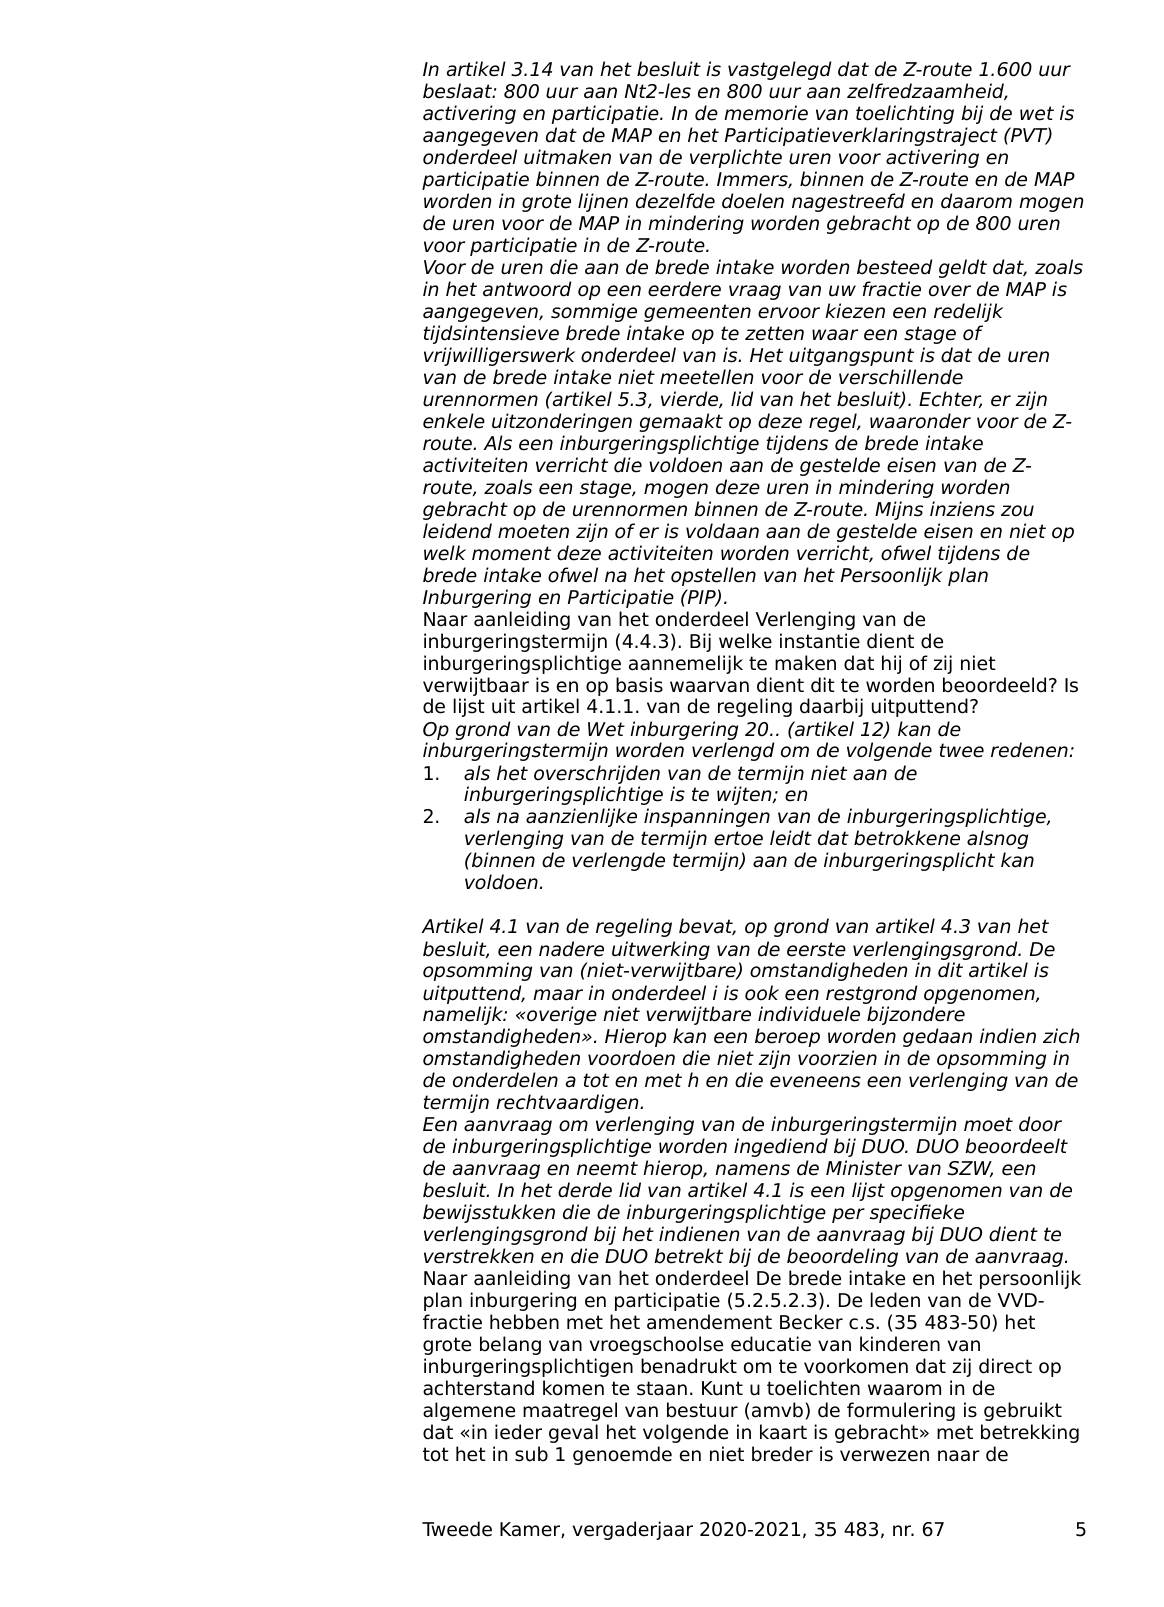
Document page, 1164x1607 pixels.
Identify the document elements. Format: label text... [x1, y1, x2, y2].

text Op grond van de Wet inburgering 20.. (artikel 12) kan de inburgeringstermijn worden verlengd om de volgende twee redenen: [422, 718, 1087, 762]
text Naar aanleiding van het onderdeel De brede intake en het persoonlijk plan inburgering en participatie (5.2.5.2.3). De leden van de VVD-fractie hebben met het amendement Becker c.s. (35 483-50) het grote belang van vroegschoolse educatie van kinderen van inburgeringsplichtigen benadrukt om te voorkomen dat zij direct op achterstand komen te staan. Kunt u toelichten waarom in de algemene maatregel van bestuur (amvb) de formulering is gebruikt dat «in ieder geval het volgende in kaart is gebracht» met betrekking tot het in sub 1 genoemde en niet breder is verwezen naar de [422, 1268, 1087, 1466]
text Een aanvraag om verlenging van de inburgeringstermijn moet door de inburgeringsplichtige worden ingediend bij DUO. DUO beoordeelt de aanvraag en neemt hierop, namens de Minister van SZW, een besluit. In het derde lid van artikel 4.1 is een lijst opgenomen van de bewijsstukken die de inburgeringsplichtige per specifieke verlengingsgrond bij het indienen van de aanvraag bij DUO dient te verstrekken en die DUO betrekt bij de beoordeling van de aanvraag. [422, 1114, 1087, 1268]
text Naar aanleiding van het onderdeel Verlenging van de inburgeringstermijn (4.4.3). Bij welke instantie dient de inburgeringsplichtige aannemelijk te maken dat hij of zij niet verwijtbaar is en op basis waarvan dient dit te worden beoordeeld? Is de lijst uit artikel 4.1.1. van de regeling daarbij uitputtend? [422, 608, 1087, 718]
text In artikel 3.14 van het besluit is vastgelegd dat de Z-route 1.600 uur beslaat: 800 uur aan Nt2-les en 800 uur aan zelfredzaamheid, activering en participatie. In de memorie van toelichting bij de wet is aangegeven dat de MAP en het Participatieverklaringstraject (PVT) onderdeel uitmaken van de verplichte uren voor activering en participatie binnen de Z-route. Immers, binnen de Z-route en de MAP worden in grote lijnen dezelfde doelen nagestreefd en daarom mogen de uren voor de MAP in mindering worden gebracht op de 800 uren voor participatie in de Z-route. [422, 59, 1087, 257]
text 1. als het overschrijden van de termijn niet aan de inburgeringsplichtige is te wijten; en [422, 762, 1087, 806]
text 2. als na aanzienlijke inspanningen van de inburgeringsplichtige, verlenging van de termijn ertoe leidt dat betrokkene alsnog (binnen de verlengde termijn) aan de inburgeringsplicht kan voldoen. [422, 806, 1087, 894]
text Artikel 4.1 van de regeling bevat, op grond van artikel 4.3 van het besluit, een nadere uitwerking van de eerste verlengingsgrond. De opsomming van (niet-verwijtbare) omstandigheden in dit artikel is uitputtend, maar in onderdeel i is ook een restgrond opgenomen, namelijk: «overige niet verwijtbare individuele bijzondere omstandigheden». Hierop kan een beroep worden gedaan indien zich omstandigheden voordoen die niet zijn voorzien in de opsomming in de onderdelen a tot en met h en die eveneens een verlenging van de termijn rechtvaardigen. [422, 916, 1087, 1114]
text Voor de uren die aan de brede intake worden besteed geldt dat, zoals in het antwoord op een eerdere vraag van uw fractie over de MAP is aangegeven, sommige gemeenten ervoor kiezen een redelijk tijdsintensieve brede intake op te zetten waar een stage of vrijwilligerswerk onderdeel van is. Het uitgangspunt is dat de uren van de brede intake niet meetellen voor de verschillende urennormen (artikel 5.3, vierde, lid van het besluit). Echter, er zijn enkele uitzonderingen gemaakt op deze regel, waaronder voor de Z-route. Als een inburgeringsplichtige tijdens de brede intake activiteiten verricht die voldoen aan de gestelde eisen van de Z-route, zoals een stage, mogen deze uren in mindering worden gebracht op de urennormen binnen de Z-route. Mijns inziens zou leidend moeten zijn of er is voldaan aan de gestelde eisen en niet op welk moment deze activiteiten worden verricht, ofwel tijdens de brede intake ofwel na het opstellen van het Persoonlijk plan Inburgering en Participatie (PIP). [422, 257, 1087, 608]
